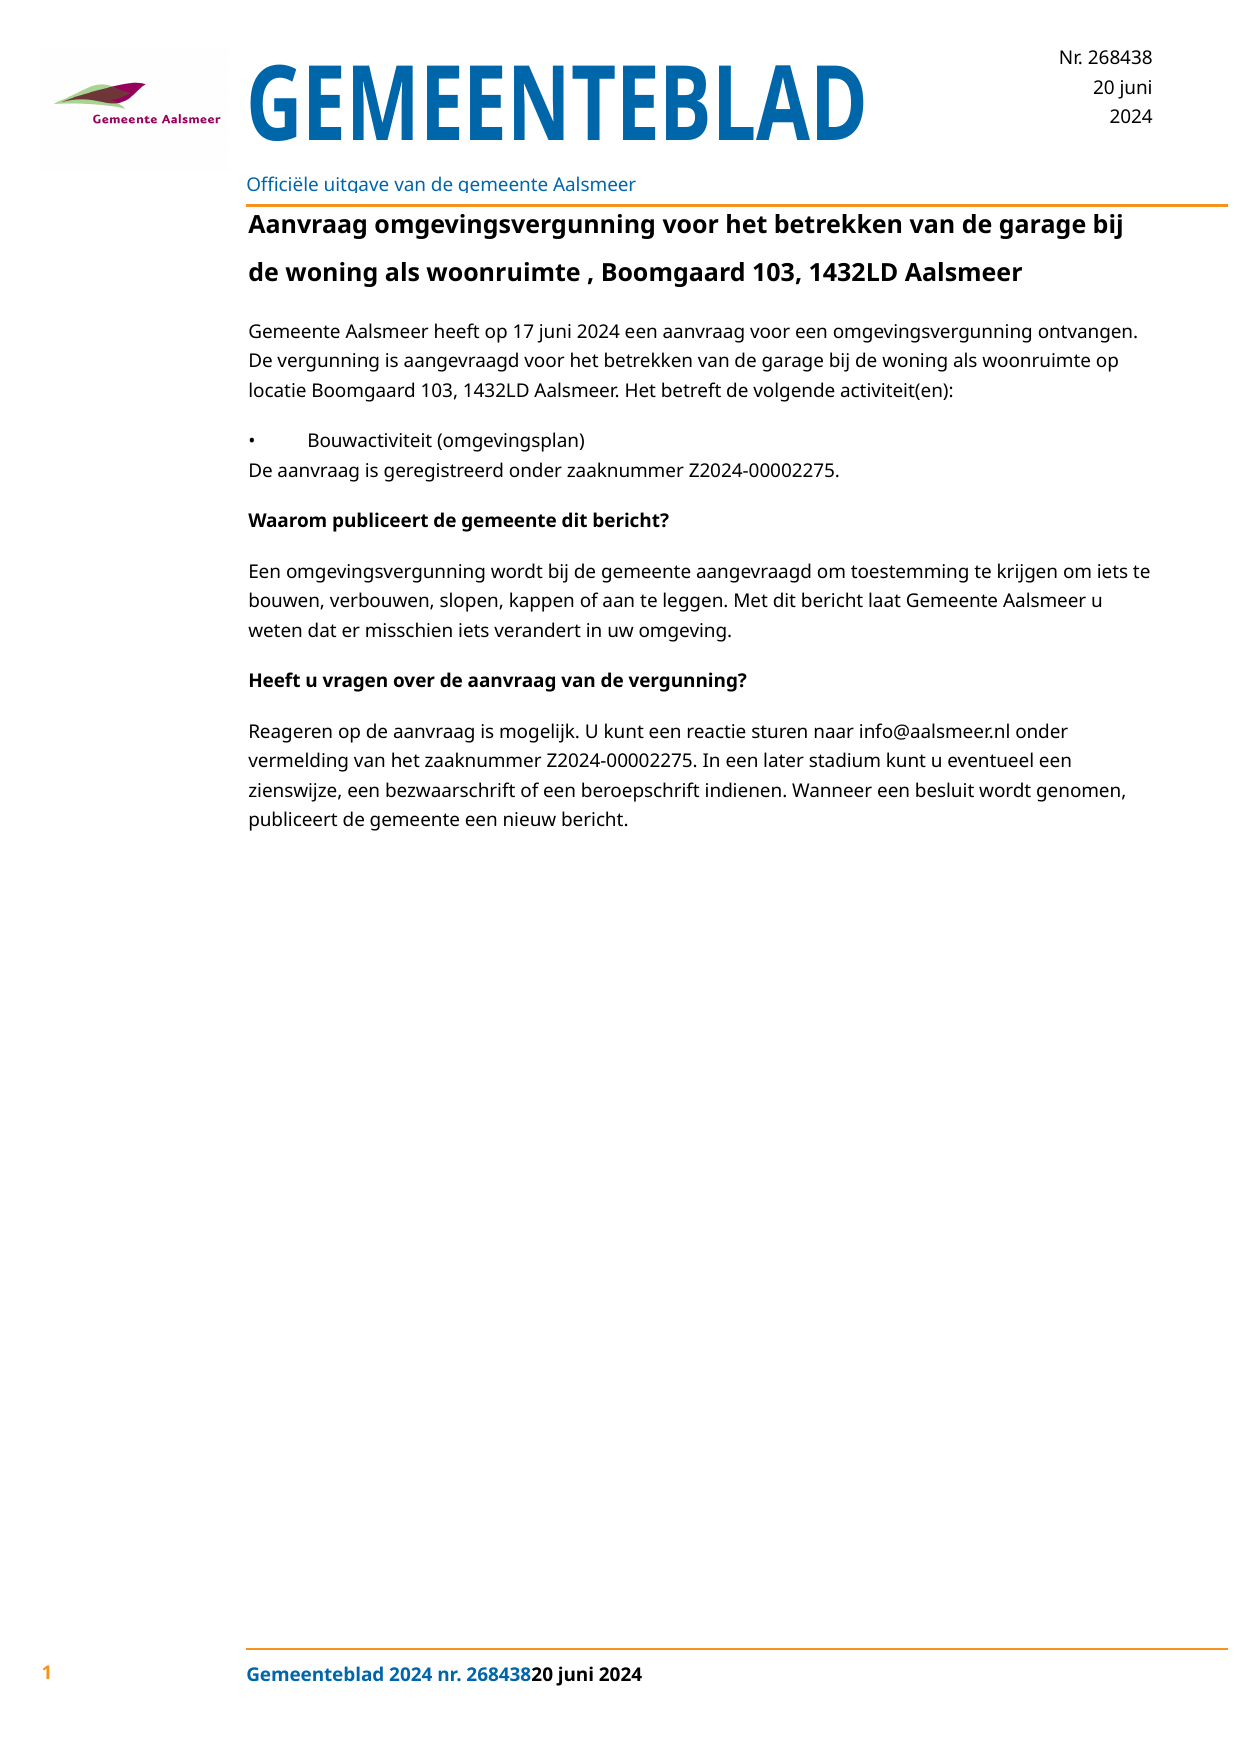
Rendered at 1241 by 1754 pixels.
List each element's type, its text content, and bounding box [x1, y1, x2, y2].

text Gemeente Aalsmeer heeft op 17 juni 2024 een aanvraag voor een omgevingsvergunning ontvangen. De vergunning is aangevraagd voor het betrekken van de garage bij de woning als woonruimte op locatie Boomgaard 103, 1432LD Aalsmeer. Het betreft de volgende activiteit(en): [248, 318, 1152, 403]
text Aanvraag omgevingsvergunning voor het betrekken van de garage bij de woning als woonruimte , Boomgaard 103, 1432LD Aalsmeer [248, 207, 1152, 288]
text Waarom publiceert de gemeente dit bericht? [248, 507, 1152, 533]
text Een omgevingsvergunning wordt bij de gemeente aangevraagd om toestemming te krijgen om iets te bouwen, verbouwen, slopen, kappen of aan te leggen. Met dit bericht laat Gemeente Aalsmeer u weten dat er misschien iets verandert in uw omgeving. [248, 558, 1152, 643]
text Heeft u vragen over de aanvraag van de vergunning? [248, 667, 1152, 693]
text Reageren op de aanvraag is mogelijk. U kunt een reactie sturen naar info@aalsmeer.nl onder vermelding van het zaaknummer Z2024-00002275. In een later stadium kunt u eventueel een zienswijze, een bezwaarschrift of een beroepschrift indienen. Wanneer een besluit wordt genomen, publiceert de gemeente een nieuw bericht. [248, 718, 1152, 832]
picture [41, 47, 231, 172]
text De aanvraag is geregistreerd onder zaaknummer Z2024-00002275. [248, 457, 1152, 483]
list Bouwactiviteit (omgevingsplan) [248, 427, 1152, 453]
